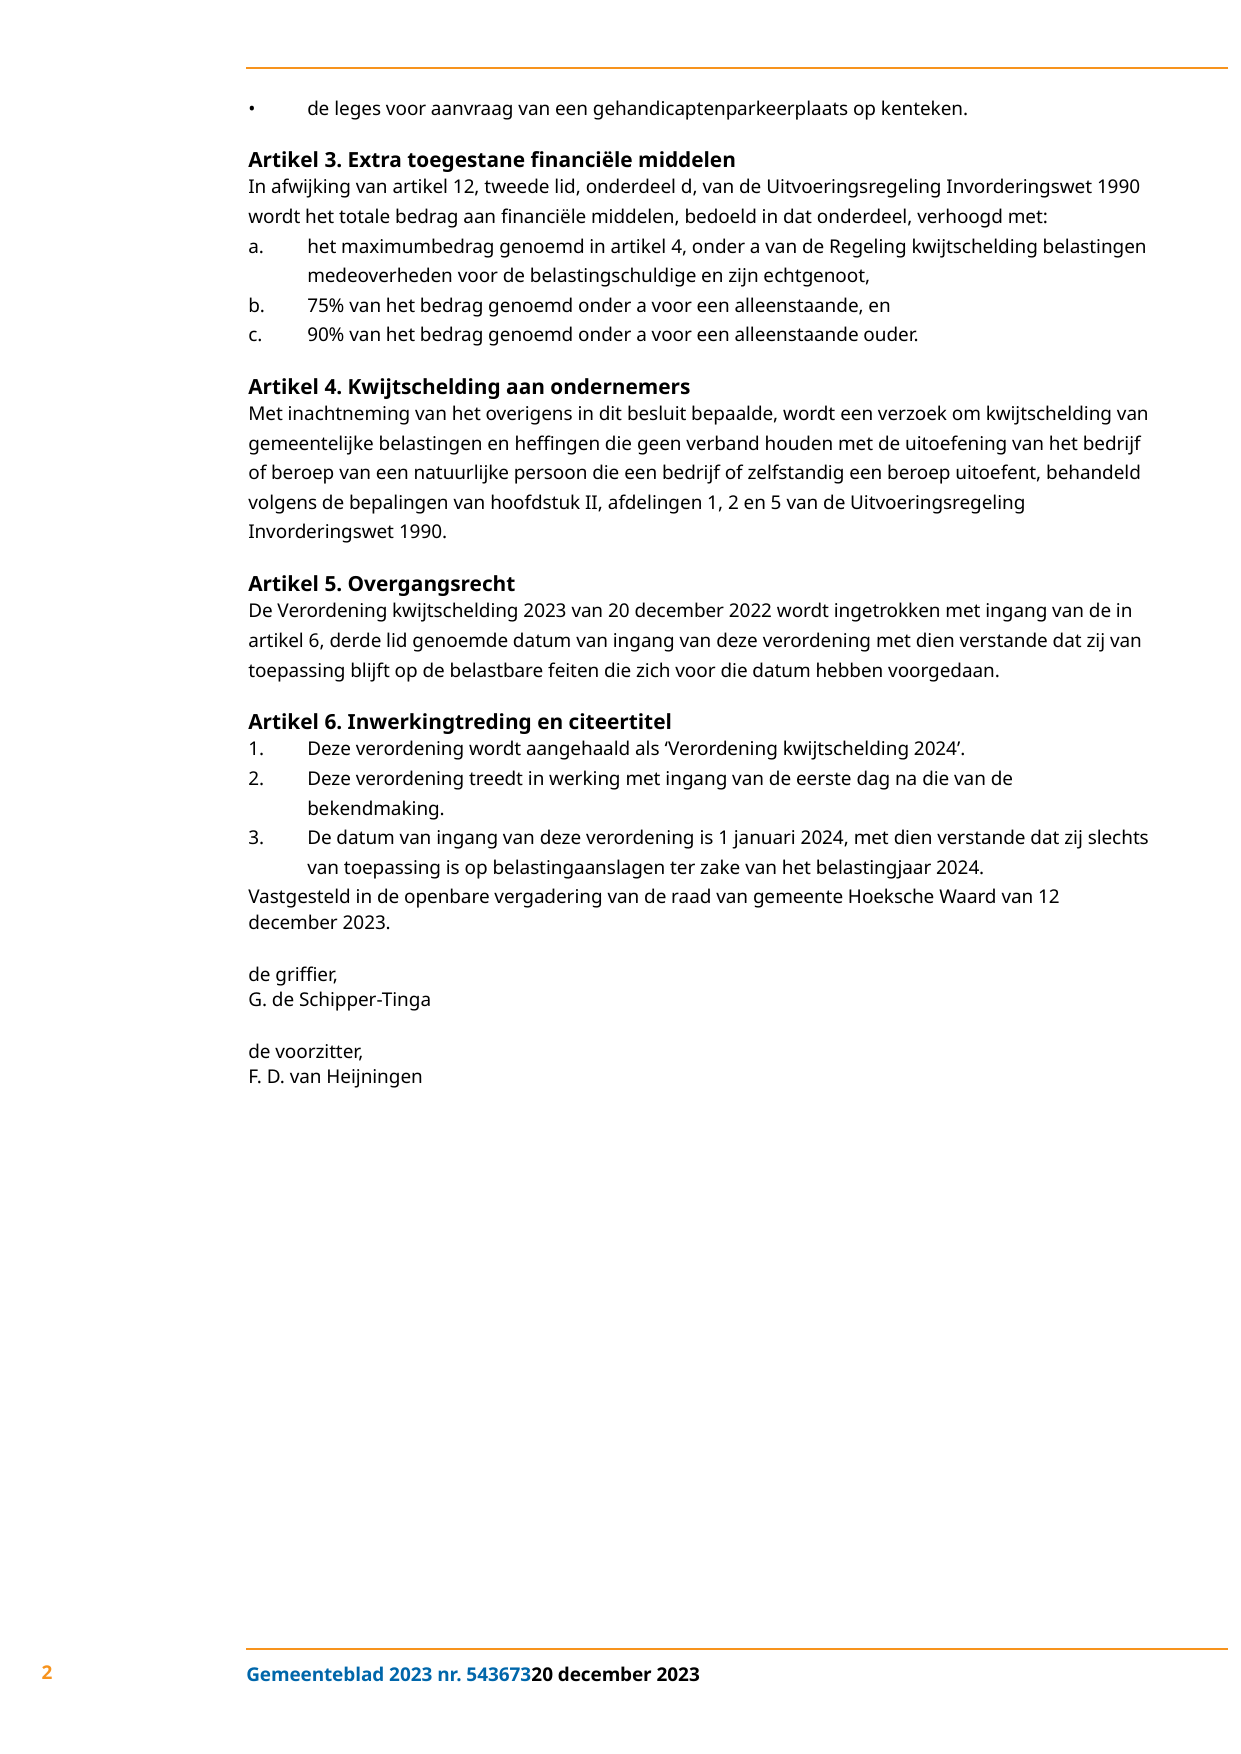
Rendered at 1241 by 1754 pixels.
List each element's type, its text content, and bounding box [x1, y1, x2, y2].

text Met inachtneming van het overigens in dit besluit bepaalde, wordt een verzoek om kwijtschelding van gemeentelijke belastingen en heffingen die geen verband houden met de uitoefening van het bedrijf of beroep van een natuurlijke persoon die een bedrijf of zelfstandig een beroep uitoefent, behandeld volgens de bepalingen van hoofdstuk II, afdelingen 1, 2 en 5 van de Uitvoeringsregeling Invorderingswet 1990. [248, 400, 1152, 544]
picture [41, 47, 231, 172]
text de voorzitter, [248, 1038, 1152, 1064]
text Artikel 5. Overgangsrecht [248, 569, 1152, 598]
text Artikel 6. Inwerkingtreding en citeertitel [248, 707, 1152, 736]
list 75% van het bedrag genoemd onder a voor een alleenstaande, en [248, 292, 1152, 318]
list het maximumbedrag genoemd in artikel 4, onder a van de Regeling kwijtschelding belastingen medeoverheden voor de belastingschuldige en zijn echtgenoot, [248, 233, 1152, 288]
text Vastgesteld in de openbare vergadering van de raad van gemeente Hoeksche Waard van 12 december 2023. [248, 883, 1152, 935]
list de leges voor aanvraag van een gehandicaptenparkeerplaats op kenteken. [248, 95, 1152, 121]
list Deze verordening treedt in werking met ingang van de eerste dag na die van de bekendmaking. [248, 765, 1152, 821]
text G. de Schipper-Tinga [248, 986, 1152, 1012]
list 90% van het bedrag genoemd onder a voor een alleenstaande ouder. [248, 322, 1152, 347]
text Artikel 3. Extra toegestane financiële middelen [248, 145, 1152, 174]
text Artikel 4. Kwijtschelding aan ondernemers [248, 372, 1152, 400]
text de griffier, [248, 961, 1152, 986]
text F. D. van Heijningen [248, 1064, 1152, 1089]
text De Verordening kwijtschelding 2023 van 20 december 2022 wordt ingetrokken met ingang van de in artikel 6, derde lid genoemde datum van ingang van deze verordening met dien verstande dat zij van toepassing blijft op de belastbare feiten die zich voor die datum hebben voorgedaan. [248, 598, 1152, 682]
text In afwijking van artikel 12, tweede lid, onderdeel d, van de Uitvoeringsregeling Invorderingswet 1990 wordt het totale bedrag aan financiële middelen, bedoeld in dat onderdeel, verhoogd met: [248, 174, 1152, 229]
list Deze verordening wordt aangehaald als ‘Verordening kwijtschelding 2024’. [248, 736, 1152, 761]
list De datum van ingang van deze verordening is 1 januari 2024, met dien verstande dat zij slechts van toepassing is op belastingaanslagen ter zake van het belastingjaar 2024. [248, 824, 1152, 880]
